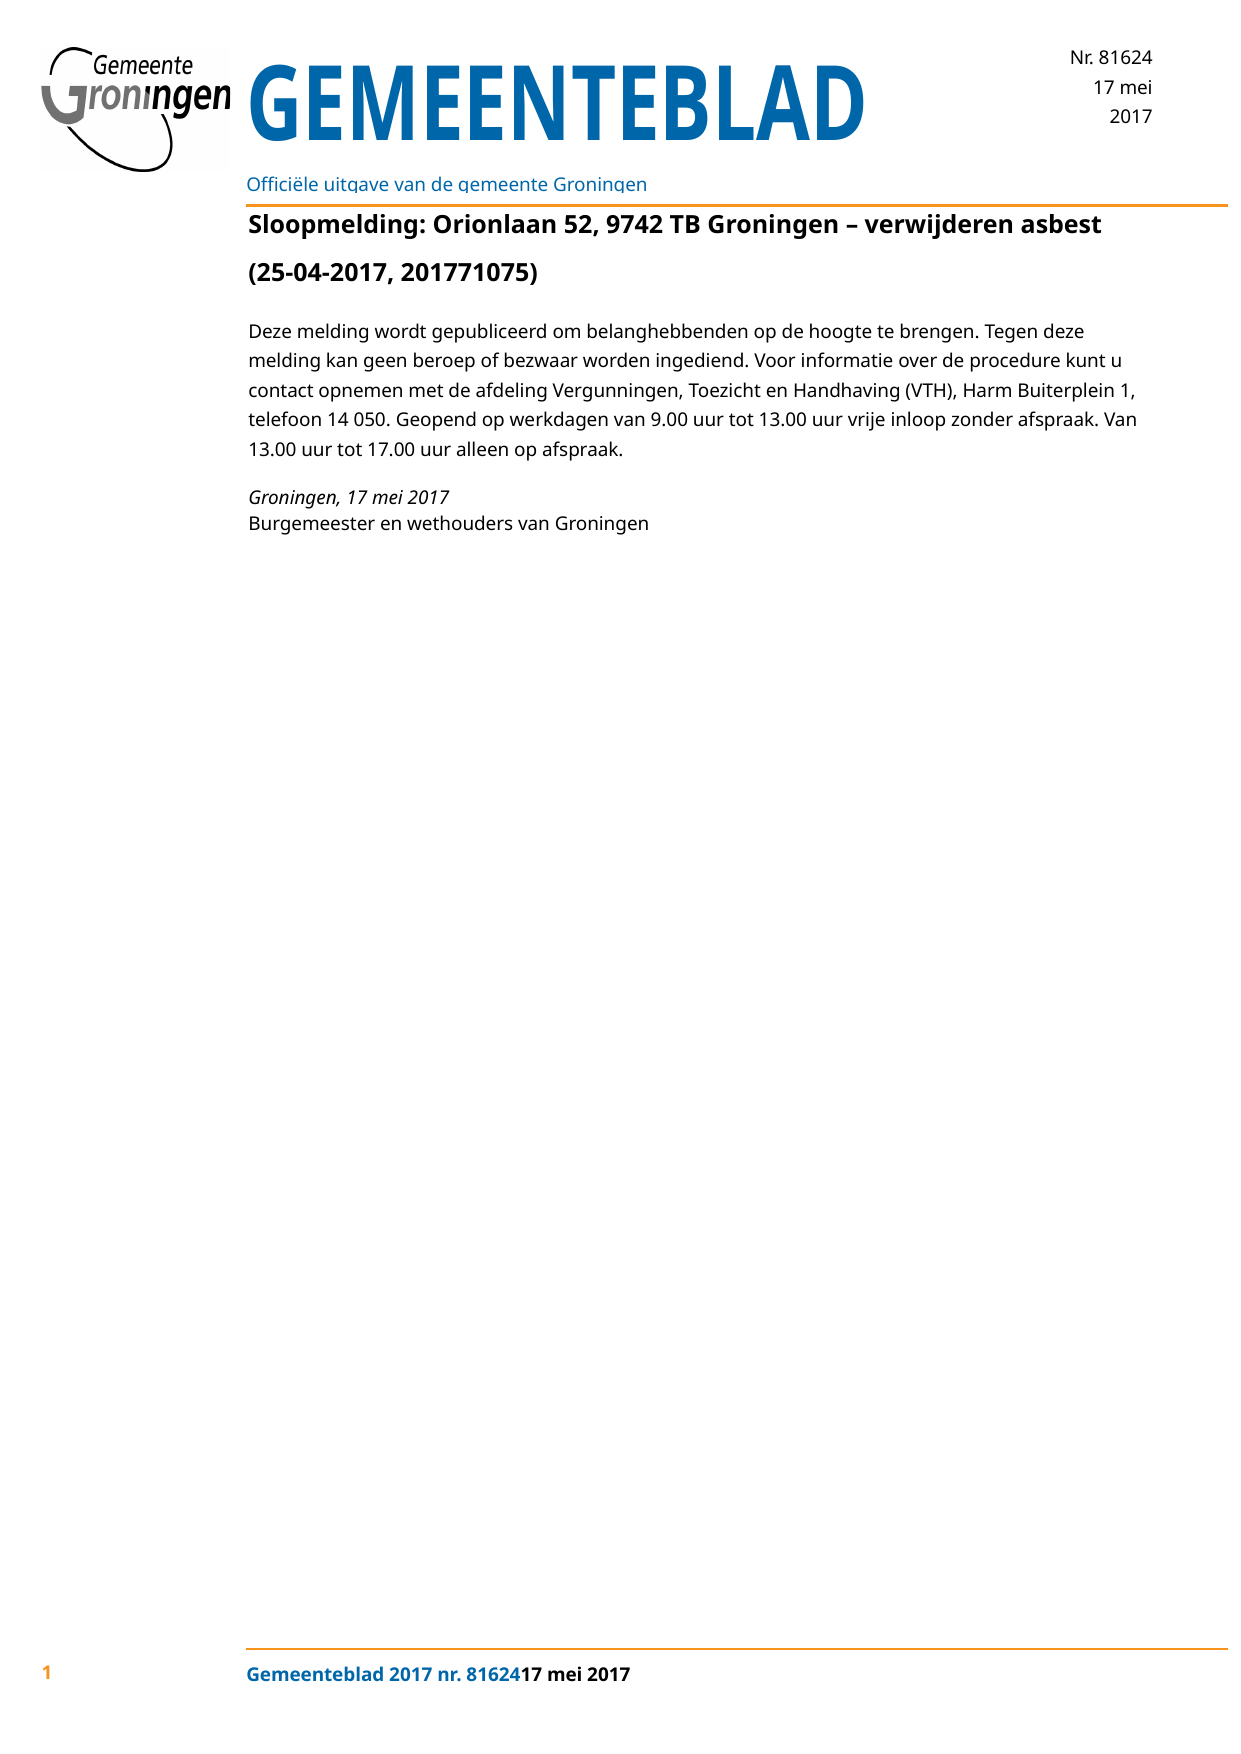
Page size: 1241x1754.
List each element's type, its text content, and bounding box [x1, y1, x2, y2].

text Sloopmelding: Orionlaan 52, 9742 TB Groningen – verwijderen asbest (25-04-2017, 201771075) [248, 207, 1152, 288]
picture [41, 47, 231, 172]
text Burgemeester en wethouders van Groningen [248, 510, 1152, 536]
text Deze melding wordt gepubliceerd om belanghebbenden op de hoogte te brengen. Tegen deze melding kan geen beroep of bezwaar worden ingediend. Voor informatie over de procedure kunt u contact opnemen met de afdeling Vergunningen, Toezicht en Handhaving (VTH), Harm Buiterplein 1, telefoon 14 050. Geopend op werkdagen van 9.00 uur tot 13.00 uur vrije inloop zonder afspraak. Van 13.00 uur tot 17.00 uur alleen op afspraak. [248, 318, 1152, 462]
text Groningen, 17 mei 2017 [248, 484, 1152, 510]
